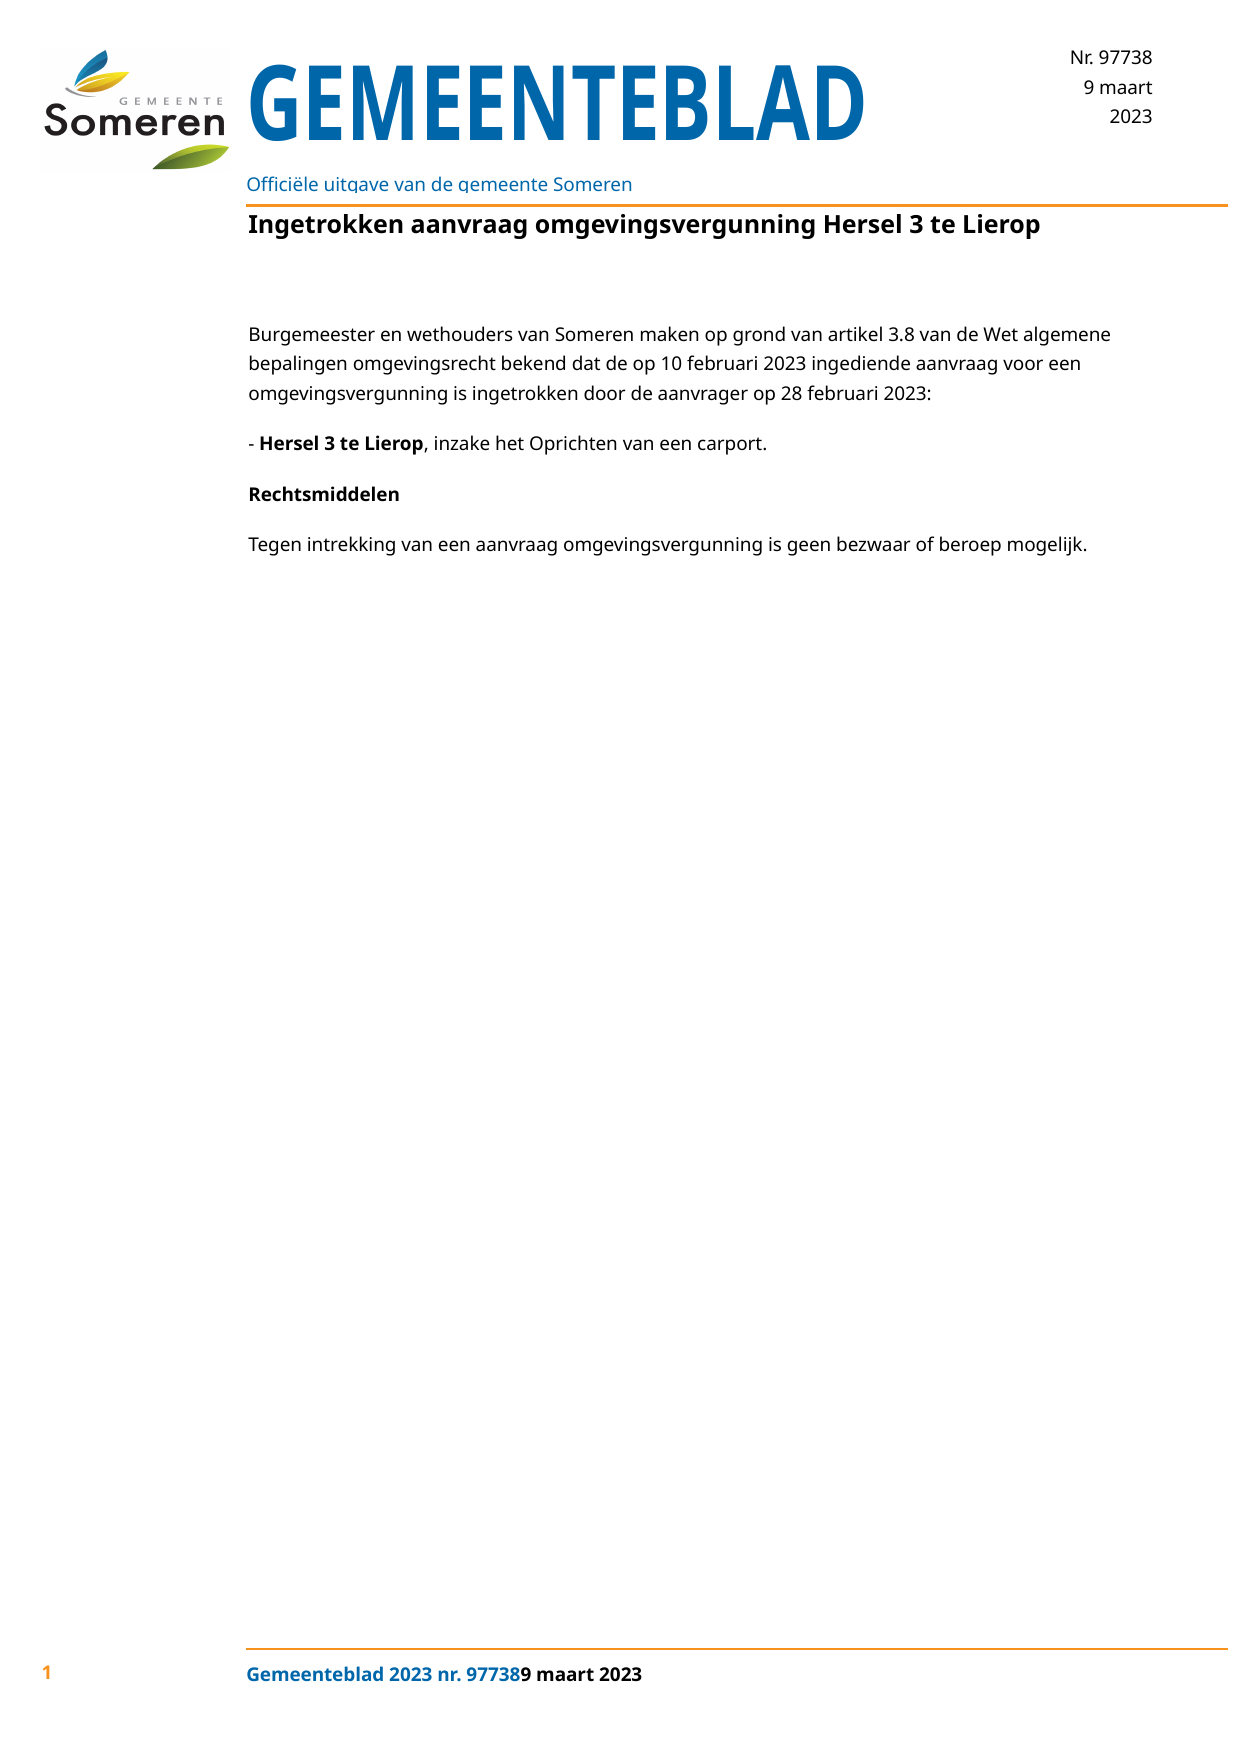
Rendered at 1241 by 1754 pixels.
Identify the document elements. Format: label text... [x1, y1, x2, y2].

picture [41, 47, 231, 172]
text Ingetrokken aanvraag omgevingsvergunning Hersel 3 te Lierop [248, 207, 1152, 241]
text - Hersel 3 te Lierop, inzake het Oprichten van een carport. [248, 430, 1152, 456]
text Tegen intrekking van een aanvraag omgevingsvergunning is geen bezwaar of beroep mogelijk. [248, 531, 1152, 557]
text Burgemeester en wethouders van Someren maken op grond van artikel 3.8 van de Wet algemene bepalingen omgevingsrecht bekend dat de op 10 februari 2023 ingediende aanvraag voor een omgevingsvergunning is ingetrokken door de aanvrager op 28 februari 2023: [248, 321, 1152, 406]
text Rechtsmiddelen [248, 481, 1152, 506]
